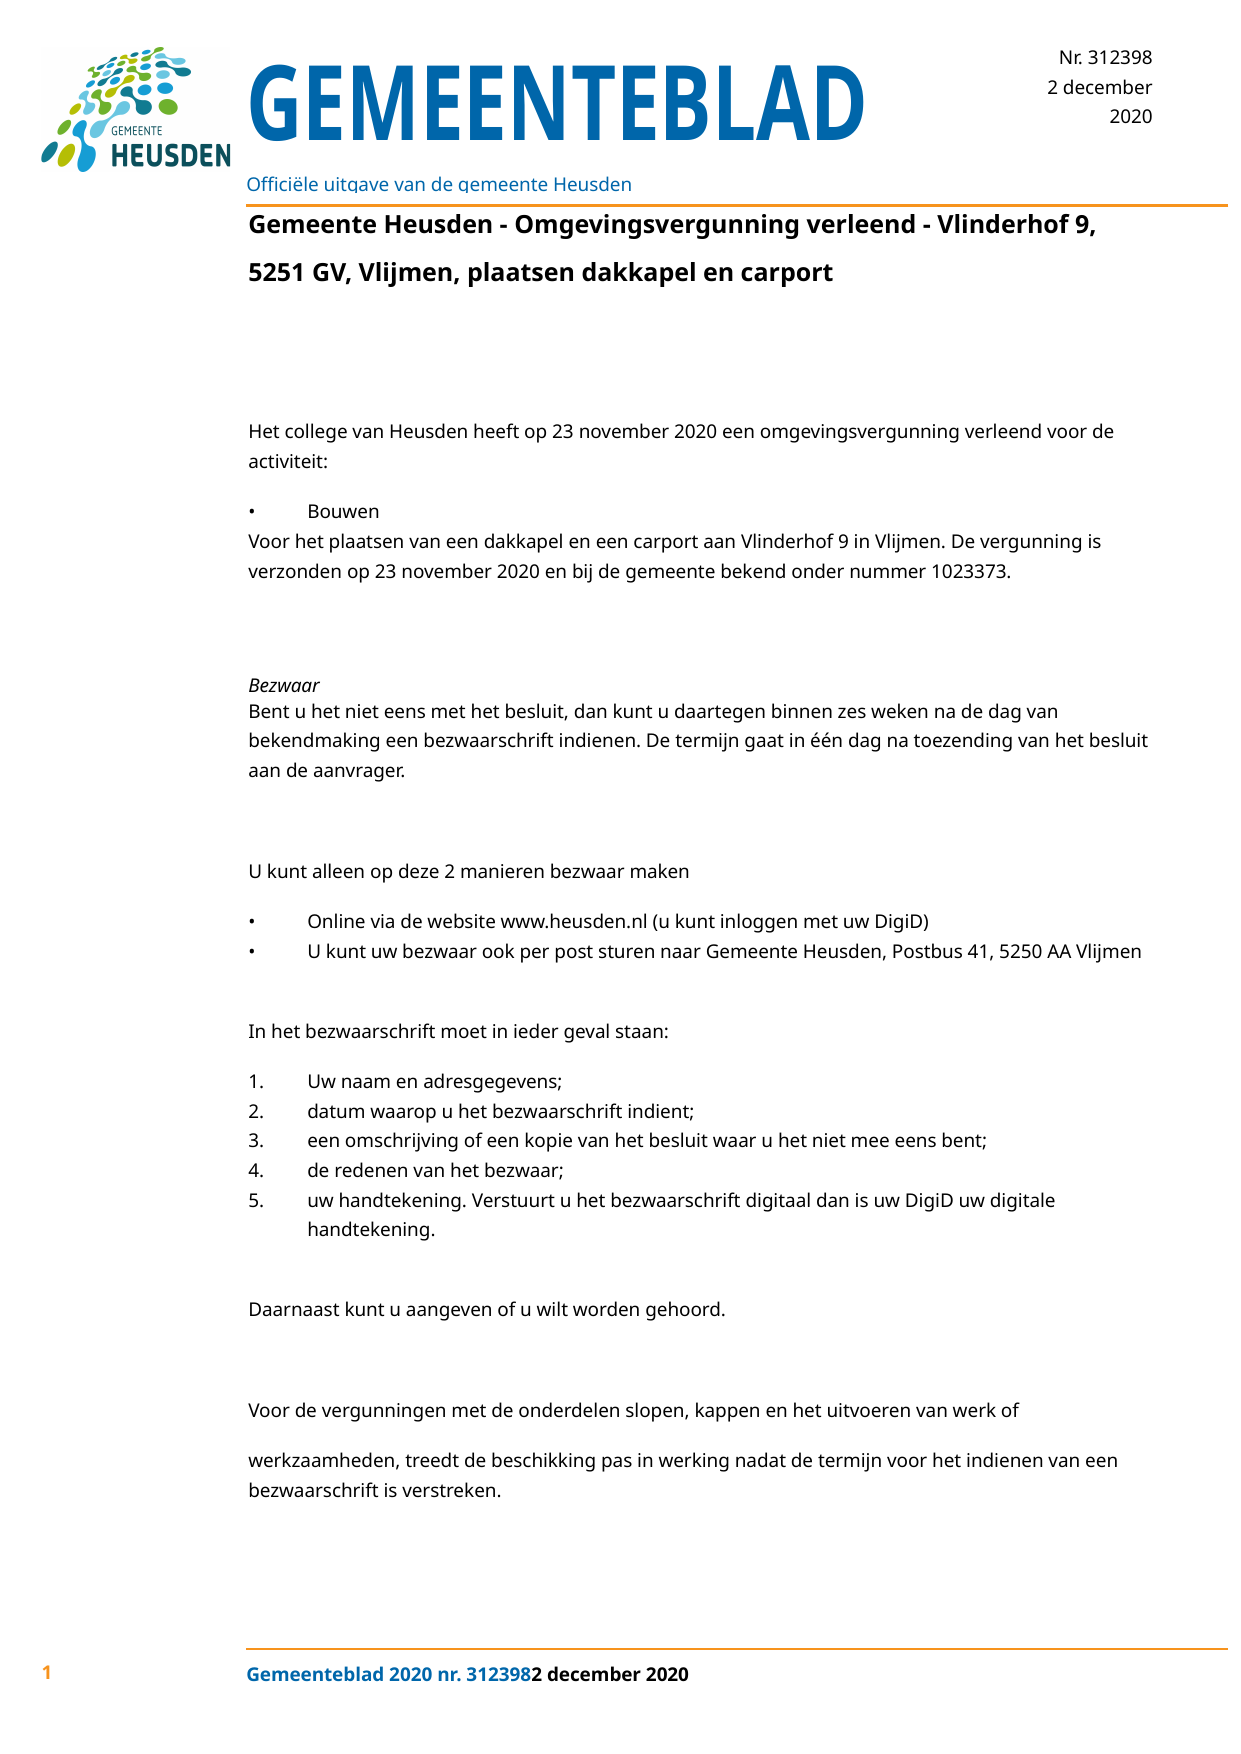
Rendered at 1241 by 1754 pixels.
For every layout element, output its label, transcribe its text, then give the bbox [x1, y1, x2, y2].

text Bent u het niet eens met het besluit, dan kunt u daartegen binnen zes weken na de dag van bekendmaking een bezwaarschrift indienen. De termijn gaat in één dag na toezending van het besluit aan de aanvrager. [248, 698, 1152, 783]
list Online via de website www.heusden.nl (u kunt inloggen met uw DigiD) [248, 908, 1152, 934]
picture [41, 47, 231, 172]
list Uw naam en adresgegevens; [248, 1068, 1152, 1094]
list een omschrijving of een kopie van het besluit waar u het niet mee eens bent; [248, 1128, 1152, 1153]
list Bouwen [248, 499, 1152, 524]
text Voor het plaatsen van een dakkapel en een carport aan Vlinderhof 9 in Vlijmen. De vergunning is verzonden op 23 november 2020 en bij de gemeente bekend onder nummer 1023373. [248, 528, 1152, 584]
text werkzaamheden, treedt de beschikking pas in werking nadat de termijn voor het indienen van een bezwaarschrift is verstreken. [248, 1448, 1152, 1503]
text Bezwaar [248, 672, 1152, 698]
list U kunt uw bezwaar ook per post sturen naar Gemeente Heusden, Postbus 41, 5250 AA Vlijmen [248, 938, 1152, 964]
list uw handtekening. Verstuurt u het bezwaarschrift digitaal dan is uw DigiD uw digitale handtekening. [248, 1187, 1152, 1242]
text U kunt alleen op deze 2 manieren bezwaar maken [248, 858, 1152, 884]
list de redenen van het bezwaar; [248, 1157, 1152, 1183]
text In het bezwaarschrift moet in ieder geval staan: [248, 1018, 1152, 1044]
text Gemeente Heusden - Omgevingsvergunning verleend - Vlinderhof 9, 5251 GV, Vlijmen, plaatsen dakkapel en carport [248, 207, 1152, 288]
text Daarnaast kunt u aangeven of u wilt worden gehoord. [248, 1296, 1152, 1322]
text Het college van Heusden heeft op 23 november 2020 een omgevingsvergunning verleend voor de activiteit: [248, 419, 1152, 474]
text Voor de vergunningen met de onderdelen slopen, kappen en het uitvoeren van werk of [248, 1397, 1152, 1423]
list datum waarop u het bezwaarschrift indient; [248, 1098, 1152, 1124]
